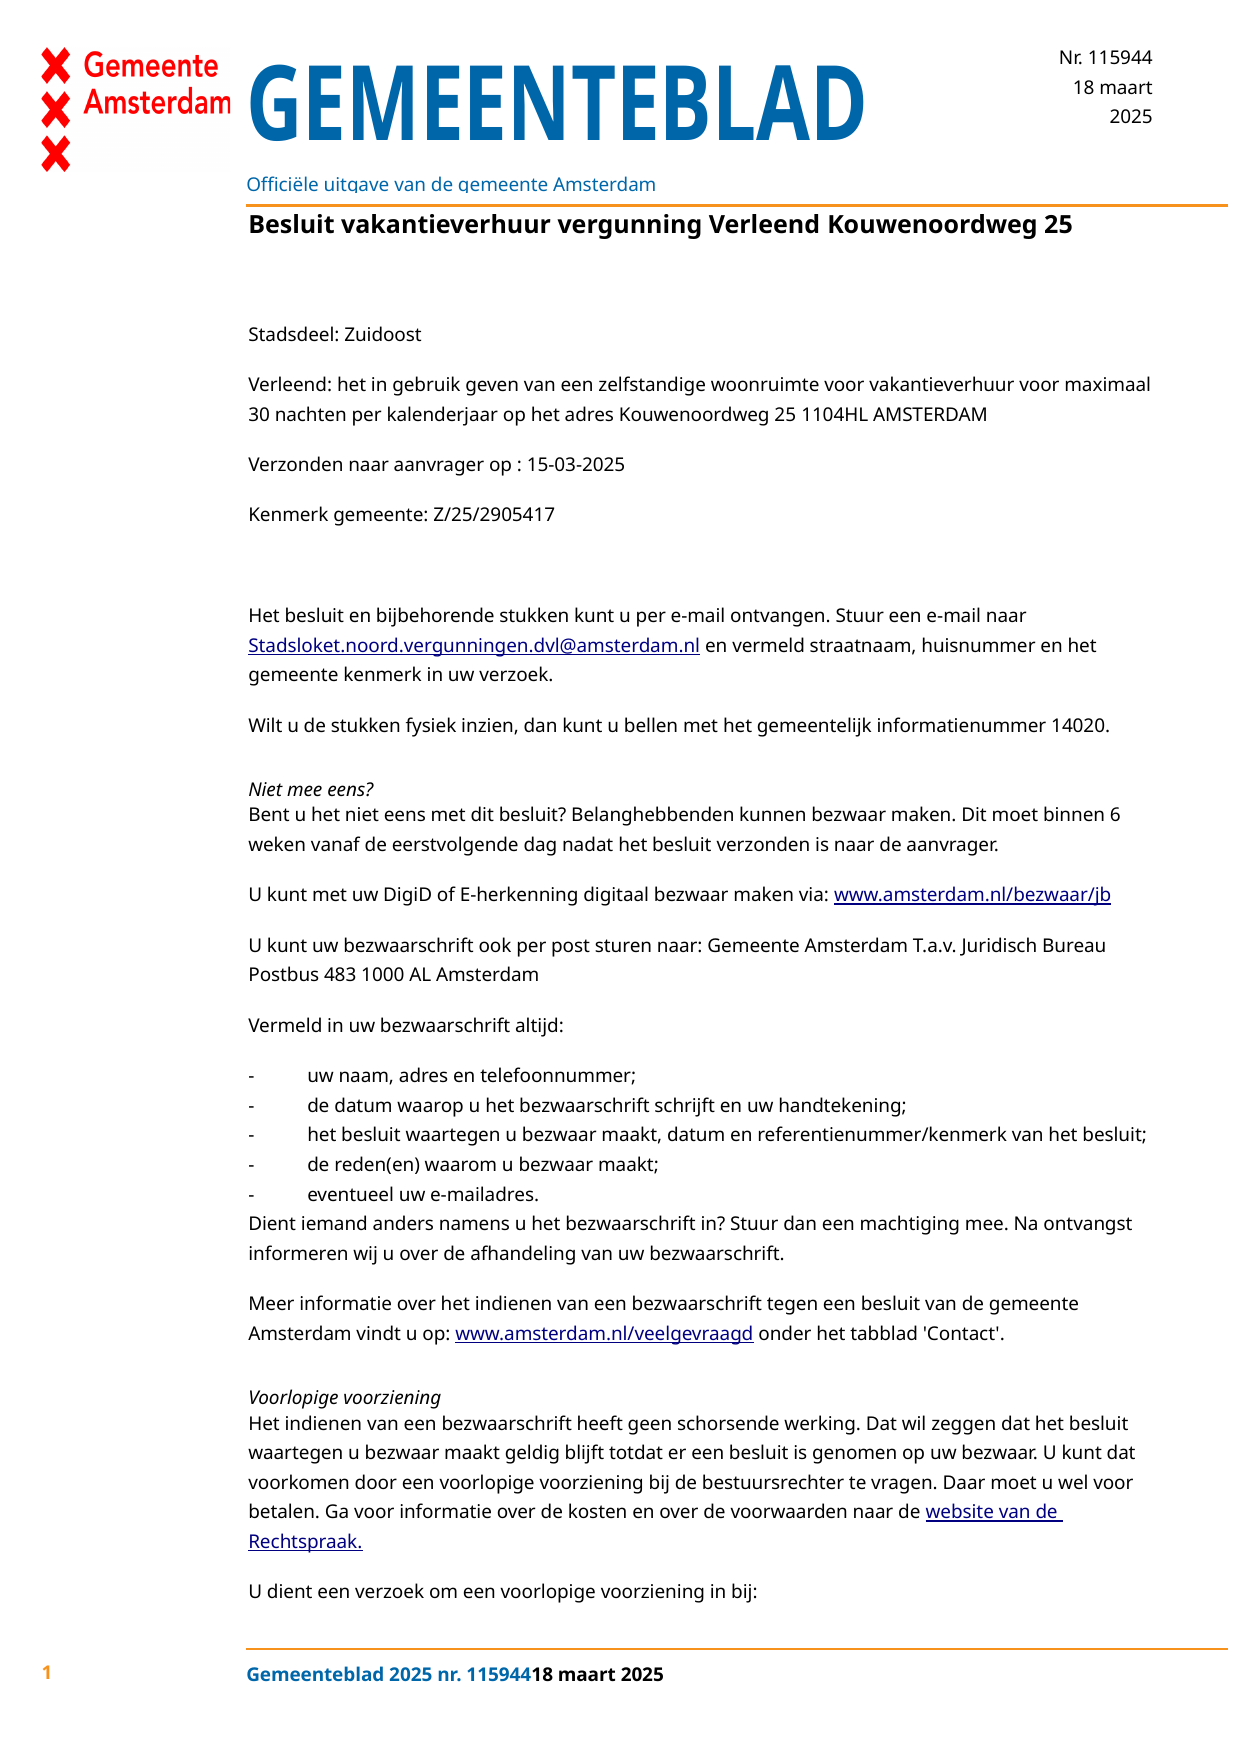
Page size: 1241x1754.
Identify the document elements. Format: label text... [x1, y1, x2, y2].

list de datum waarop u het bezwaarschrift schrijft en uw handtekening; [248, 1092, 1152, 1118]
text U kunt uw bezwaarschrift ook per post sturen naar: Gemeente Amsterdam T.a.v. Juridisch Bureau Postbus 483 1000 AL Amsterdam [248, 932, 1152, 987]
text Besluit vakantieverhuur vergunning Verleend Kouwenoordweg 25 [248, 207, 1152, 241]
text Verzonden naar aanvrager op : 15-03-2025 [248, 451, 1152, 477]
text Bent u het niet eens met dit besluit? Belanghebbenden kunnen bezwaar maken. Dit moet binnen 6 weken vanaf de eerstvolgende dag nadat het besluit verzonden is naar de aanvrager. [248, 802, 1152, 857]
text Vermeld in uw bezwaarschrift altijd: [248, 1012, 1152, 1038]
list eventueel uw e-mailadres. [248, 1181, 1152, 1207]
text Voorlopige voorziening [248, 1384, 1152, 1410]
picture [41, 47, 231, 172]
text U dient een verzoek om een voorlopige voorziening in bij: [248, 1578, 1152, 1604]
text Meer informatie over het indienen van een bezwaarschrift tegen een besluit van de gemeente Amsterdam vindt u op: www.amsterdam.nl/veelgevraagd onder het tabblad 'Contact'. [248, 1290, 1152, 1346]
list uw naam, adres en telefoonnummer; [248, 1062, 1152, 1088]
text Kenmerk gemeente: Z/25/2905417 [248, 502, 1152, 527]
text U kunt met uw DigiD of E-herkenning digitaal bezwaar maken via: www.amsterdam.nl/bezwaar/jb [248, 882, 1152, 907]
text Stadsdeel: Zuidoost [248, 321, 1152, 346]
list de reden(en) waarom u bezwaar maakt; [248, 1151, 1152, 1177]
text Dient iemand anders namens u het bezwaarschrift in? Stuur dan een machtiging mee. Na ontvangst informeren wij u over de afhandeling van uw bezwaarschrift. [248, 1210, 1152, 1266]
text Verleend: het in gebruik geven van een zelfstandige woonruimte voor vakantieverhuur voor maximaal 30 nachten per kalenderjaar op het adres Kouwenoordweg 25 1104HL AMSTERDAM [248, 371, 1152, 426]
text Niet mee eens? [248, 776, 1152, 802]
text Het besluit en bijbehorende stukken kunt u per e-mail ontvangen. Stuur een e-mail naar Stadsloket.noord.vergunningen.dvl@amsterdam.nl en vermeld straatnaam, huisnummer en het gemeente kenmerk in uw verzoek. [248, 602, 1152, 687]
list het besluit waartegen u bezwaar maakt, datum en referentienummer/kenmerk van het besluit; [248, 1122, 1152, 1147]
text Het indienen van een bezwaarschrift heeft geen schorsende werking. Dat wil zeggen dat het besluit waartegen u bezwaar maakt geldig blijft totdat er een besluit is genomen op uw bezwaar. U kunt dat voorkomen door een voorlopige voorziening bij de bestuursrechter te vragen. Daar moet u wel voor betalen. Ga voor informatie over de kosten en over de voorwaarden naar de website van de Rechtspraak. [248, 1410, 1152, 1554]
text Wilt u de stukken fysiek inzien, dan kunt u bellen met het gemeentelijk informatienummer 14020. [248, 712, 1152, 738]
